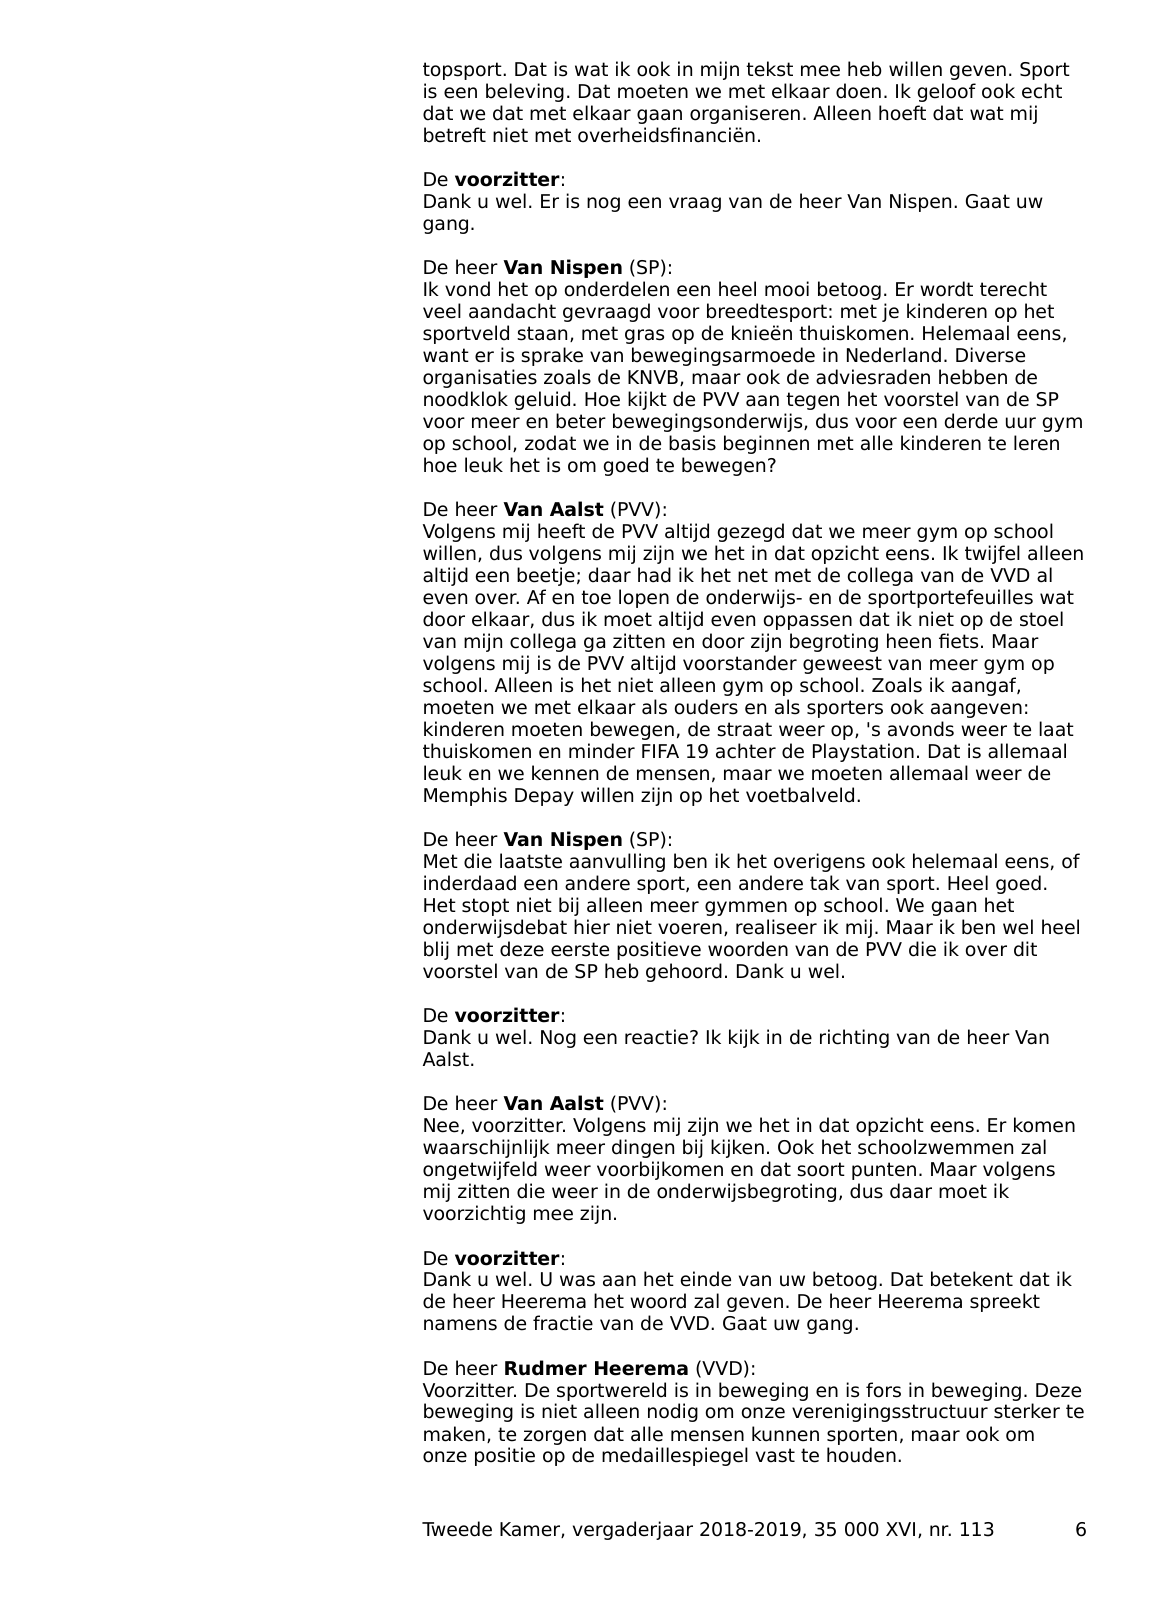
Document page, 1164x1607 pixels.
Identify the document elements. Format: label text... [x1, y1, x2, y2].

text De heer Van Nispen (SP): [422, 829, 1087, 851]
text De heer Rudmer Heerema (VVD): [422, 1357, 1087, 1379]
text De voorzitter: [422, 169, 1087, 191]
text Dank u wel. Er is nog een vraag van de heer Van Nispen. Gaat uw gang. [422, 191, 1087, 235]
text Ik vond het op onderdelen een heel mooi betoog. Er wordt terecht veel aandacht gevraagd voor breedtesport: met je kinderen op het sportveld staan, met gras op de knieën thuiskomen. Helemaal eens, want er is sprake van bewegingsarmoede in Nederland. Diverse organisaties zoals de KNVB, maar ook de adviesraden hebben de noodklok geluid. Hoe kijkt de PVV aan tegen het voorstel van de SP voor meer en beter bewegingsonderwijs, dus voor een derde uur gym op school, zodat we in de basis beginnen met alle kinderen te leren hoe leuk het is om goed te bewegen? [422, 279, 1087, 477]
text Volgens mij heeft de PVV altijd gezegd dat we meer gym op school willen, dus volgens mij zijn we het in dat opzicht eens. Ik twijfel alleen altijd een beetje; daar had ik het net met de collega van de VVD al even over. Af en toe lopen de onderwijs- en de sportportefeuilles wat door elkaar, dus ik moet altijd even oppassen dat ik niet op de stoel van mijn collega ga zitten en door zijn begroting heen fiets. Maar volgens mij is de PVV altijd voorstander geweest van meer gym op school. Alleen is het niet alleen gym op school. Zoals ik aangaf, moeten we met elkaar als ouders en als sporters ook aangeven: kinderen moeten bewegen, de straat weer op, 's avonds weer te laat thuiskomen en minder FIFA 19 achter de Playstation. Dat is allemaal leuk en we kennen de mensen, maar we moeten allemaal weer de Memphis Depay willen zijn op het voetbalveld. [422, 521, 1087, 807]
text De voorzitter: [422, 1247, 1087, 1269]
text Met die laatste aanvulling ben ik het overigens ook helemaal eens, of inderdaad een andere sport, een andere tak van sport. Heel goed. Het stopt niet bij alleen meer gymmen op school. We gaan het onderwijsdebat hier niet voeren, realiseer ik mij. Maar ik ben wel heel blij met deze eerste positieve woorden van de PVV die ik over dit voorstel van de SP heb gehoord. Dank u wel. [422, 851, 1087, 983]
text De voorzitter: [422, 1005, 1087, 1027]
text Dank u wel. Nog een reactie? Ik kijk in de richting van de heer Van Aalst. [422, 1027, 1087, 1071]
text De heer Van Aalst (PVV): [422, 499, 1087, 521]
text topsport. Dat is wat ik ook in mijn tekst mee heb willen geven. Sport is een beleving. Dat moeten we met elkaar doen. Ik geloof ook echt dat we dat met elkaar gaan organiseren. Alleen hoeft dat wat mij betreft niet met overheidsfinanciën. [422, 59, 1087, 147]
text Nee, voorzitter. Volgens mij zijn we het in dat opzicht eens. Er komen waarschijnlijk meer dingen bij kijken. Ook het schoolzwemmen zal ongetwijfeld weer voorbijkomen en dat soort punten. Maar volgens mij zitten die weer in de onderwijsbegroting, dus daar moet ik voorzichtig mee zijn. [422, 1115, 1087, 1225]
text Voorzitter. De sportwereld is in beweging en is fors in beweging. Deze beweging is niet alleen nodig om onze verenigingsstructuur sterker te maken, te zorgen dat alle mensen kunnen sporten, maar ook om onze positie op de medaillespiegel vast te houden. [422, 1379, 1087, 1467]
text De heer Van Aalst (PVV): [422, 1093, 1087, 1115]
text De heer Van Nispen (SP): [422, 257, 1087, 279]
text Dank u wel. U was aan het einde van uw betoog. Dat betekent dat ik de heer Heerema het woord zal geven. De heer Heerema spreekt namens de fractie van de VVD. Gaat uw gang. [422, 1269, 1087, 1335]
